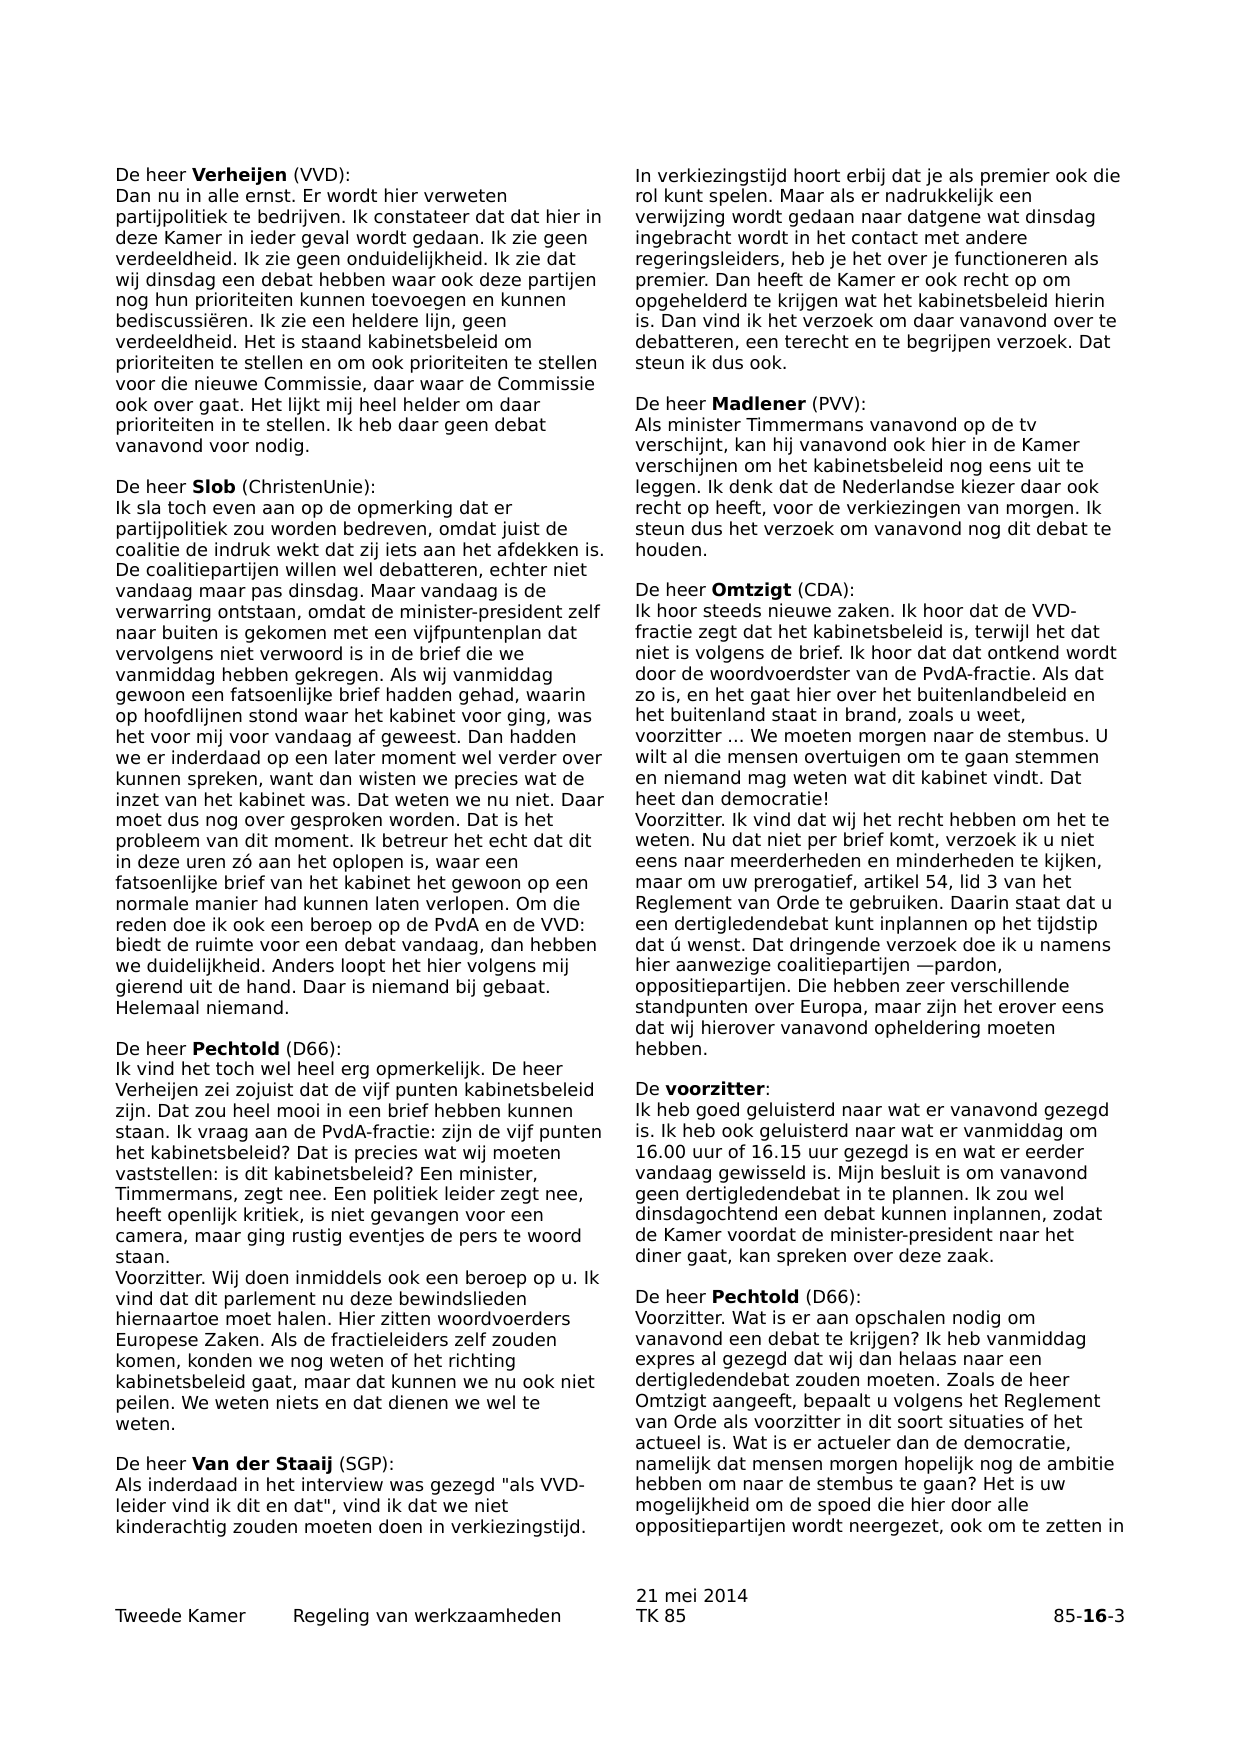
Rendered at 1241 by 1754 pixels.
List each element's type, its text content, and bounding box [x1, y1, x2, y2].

text De heer Verheijen (VVD): [115, 165, 605, 186]
text Ik heb goed geluisterd naar wat er vanavond gezegd is. Ik heb ook geluisterd naar wat er vanmiddag om 16.00 uur of 16.15 uur gezegd is en wat er eerder vandaag gewisseld is. Mijn besluit is om vanavond geen dertigledendebat in te plannen. Ik zou wel dinsdagochtend een debat kunnen inplannen, zodat de Kamer voordat de minister-president naar het diner gaat, kan spreken over deze zaak. [635, 1100, 1125, 1267]
text Voorzitter. Ik vind dat wij het recht hebben om het te weten. Nu dat niet per brief komt, verzoek ik u niet eens naar meerderheden en minderheden te kijken, maar om uw prerogatief, artikel 54, lid 3 van het Reglement van Orde te gebruiken. Daarin staat dat u een dertigledendebat kunt inplannen op het tijdstip dat ú wenst. Dat dringende verzoek doe ik u namens hier aanwezige coalitiepartijen —pardon, oppositiepartijen. Die hebben zeer verschillende standpunten over Europa, maar zijn het erover eens dat wij hierover vanavond opheldering moeten hebben. [635, 809, 1125, 1059]
text Ik sla toch even aan op de opmerking dat er partijpolitiek zou worden bedreven, omdat juist de coalitie de indruk wekt dat zij iets aan het afdekken is. De coalitiepartijen willen wel debatteren, echter niet vandaag maar pas dinsdag. Maar vandaag is de verwarring ontstaan, omdat de minister-president zelf naar buiten is gekomen met een vijfpuntenplan dat vervolgens niet verwoord is in de brief die we vanmiddag hebben gekregen. Als wij vanmiddag gewoon een fatsoenlijke brief hadden gehad, waarin op hoofdlijnen stond waar het kabinet voor ging, was het voor mij voor vandaag af geweest. Dan hadden we er inderdaad op een later moment wel verder over kunnen spreken, want dan wisten we precies wat de inzet van het kabinet was. Dat weten we nu niet. Daar moet dus nog over gesproken worden. Dat is het probleem van dit moment. Ik betreur het echt dat dit in deze uren zó aan het oplopen is, waar een fatsoenlijke brief van het kabinet het gewoon op een normale manier had kunnen laten verlopen. Om die reden doe ik ook een beroep op de PvdA en de VVD: biedt de ruimte voor een debat vandaag, dan hebben we duidelijkheid. Anders loopt het hier volgens mij gierend uit de hand. Daar is niemand bij gebaat. Helemaal niemand. [115, 498, 605, 1018]
text Voorzitter. Wat is er aan opschalen nodig om vanavond een debat te krijgen? Ik heb vanmiddag expres al gezegd dat wij dan helaas naar een dertigledendebat zouden moeten. Zoals de heer Omtzigt aangeeft, bepaalt u volgens het Reglement van Orde als voorzitter in dit soort situaties of het actueel is. Wat is er actueler dan de democratie, namelijk dat mensen morgen hopelijk nog de ambitie hebben om naar de stembus te gaan? Het is uw mogelijkheid om de spoed die hier door alle oppositiepartijen wordt neergezet, ook om te zetten in [635, 1307, 1125, 1537]
text De heer Madlener (PVV): [635, 394, 1125, 414]
text Ik vind het toch wel heel erg opmerkelijk. De heer Verheijen zei zojuist dat de vijf punten kabinetsbeleid zijn. Dat zou heel mooi in een brief hebben kunnen staan. Ik vraag aan de PvdA-fractie: zijn de vijf punten het kabinetsbeleid? Dat is precies wat wij moeten vaststellen: is dit kabinetsbeleid? Een minister, Timmermans, zegt nee. Een politiek leider zegt nee, heeft openlijk kritiek, is niet gevangen voor een camera, maar ging rustig eventjes de pers te woord staan. [115, 1059, 605, 1267]
text Voorzitter. Wij doen inmiddels ook een beroep op u. Ik vind dat dit parlement nu deze bewindslieden hiernaartoe moet halen. Hier zitten woordvoerders Europese Zaken. Als de fractieleiders zelf zouden komen, konden we nog weten of het richting kabinetsbeleid gaat, maar dat kunnen we nu ook niet peilen. We weten niets en dat dienen we wel te weten. [115, 1267, 605, 1434]
text Ik hoor steeds nieuwe zaken. Ik hoor dat de VVD-fractie zegt dat het kabinetsbeleid is, terwijl het dat niet is volgens de brief. Ik hoor dat dat ontkend wordt door de woordvoerdster van de PvdA-fractie. Als dat zo is, en het gaat hier over het buitenlandbeleid en het buitenland staat in brand, zoals u weet, voorzitter ... We moeten morgen naar de stembus. U wilt al die mensen overtuigen om te gaan stemmen en niemand mag weten wat dit kabinet vindt. Dat heet dan democratie! [635, 601, 1125, 809]
text In verkiezingstijd hoort erbij dat je als premier ook die rol kunt spelen. Maar als er nadrukkelijk een verwijzing wordt gedaan naar datgene wat dinsdag ingebracht wordt in het contact met andere regeringsleiders, heb je het over je functioneren als premier. Dan heeft de Kamer er ook recht op om opgehelderd te krijgen wat het kabinetsbeleid hierin is. Dan vind ik het verzoek om daar vanavond over te debatteren, een terecht en te begrijpen verzoek. Dat steun ik dus ook. [635, 165, 1125, 374]
text Als inderdaad in het interview was gezegd "als VVD-leider vind ik dit en dat", vind ik dat we niet kinderachtig zouden moeten doen in verkiezingstijd. [115, 1475, 605, 1537]
text De heer Van der Staaij (SGP): [115, 1454, 605, 1475]
text De heer Pechtold (D66): [635, 1287, 1125, 1307]
text Dan nu in alle ernst. Er wordt hier verweten partijpolitiek te bedrijven. Ik constateer dat dat hier in deze Kamer in ieder geval wordt gedaan. Ik zie geen verdeeldheid. Ik zie geen onduidelijkheid. Ik zie dat wij dinsdag een debat hebben waar ook deze partijen nog hun prioriteiten kunnen toevoegen en kunnen bediscussiëren. Ik zie een heldere lijn, geen verdeeldheid. Het is staand kabinetsbeleid om prioriteiten te stellen en om ook prioriteiten te stellen voor die nieuwe Commissie, daar waar de Commissie ook over gaat. Het lijkt mij heel helder om daar prioriteiten in te stellen. Ik heb daar geen debat vanavond voor nodig. [115, 186, 605, 457]
text De heer Omtzigt (CDA): [635, 580, 1125, 601]
text De heer Pechtold (D66): [115, 1038, 605, 1059]
text De heer Slob (ChristenUnie): [115, 477, 605, 498]
text Als minister Timmermans vanavond op de tv verschijnt, kan hij vanavond ook hier in de Kamer verschijnen om het kabinetsbeleid nog eens uit te leggen. Ik denk dat de Nederlandse kiezer daar ook recht op heeft, voor de verkiezingen van morgen. Ik steun dus het verzoek om vanavond nog dit debat te houden. [635, 414, 1125, 560]
text De voorzitter: [635, 1079, 1125, 1100]
